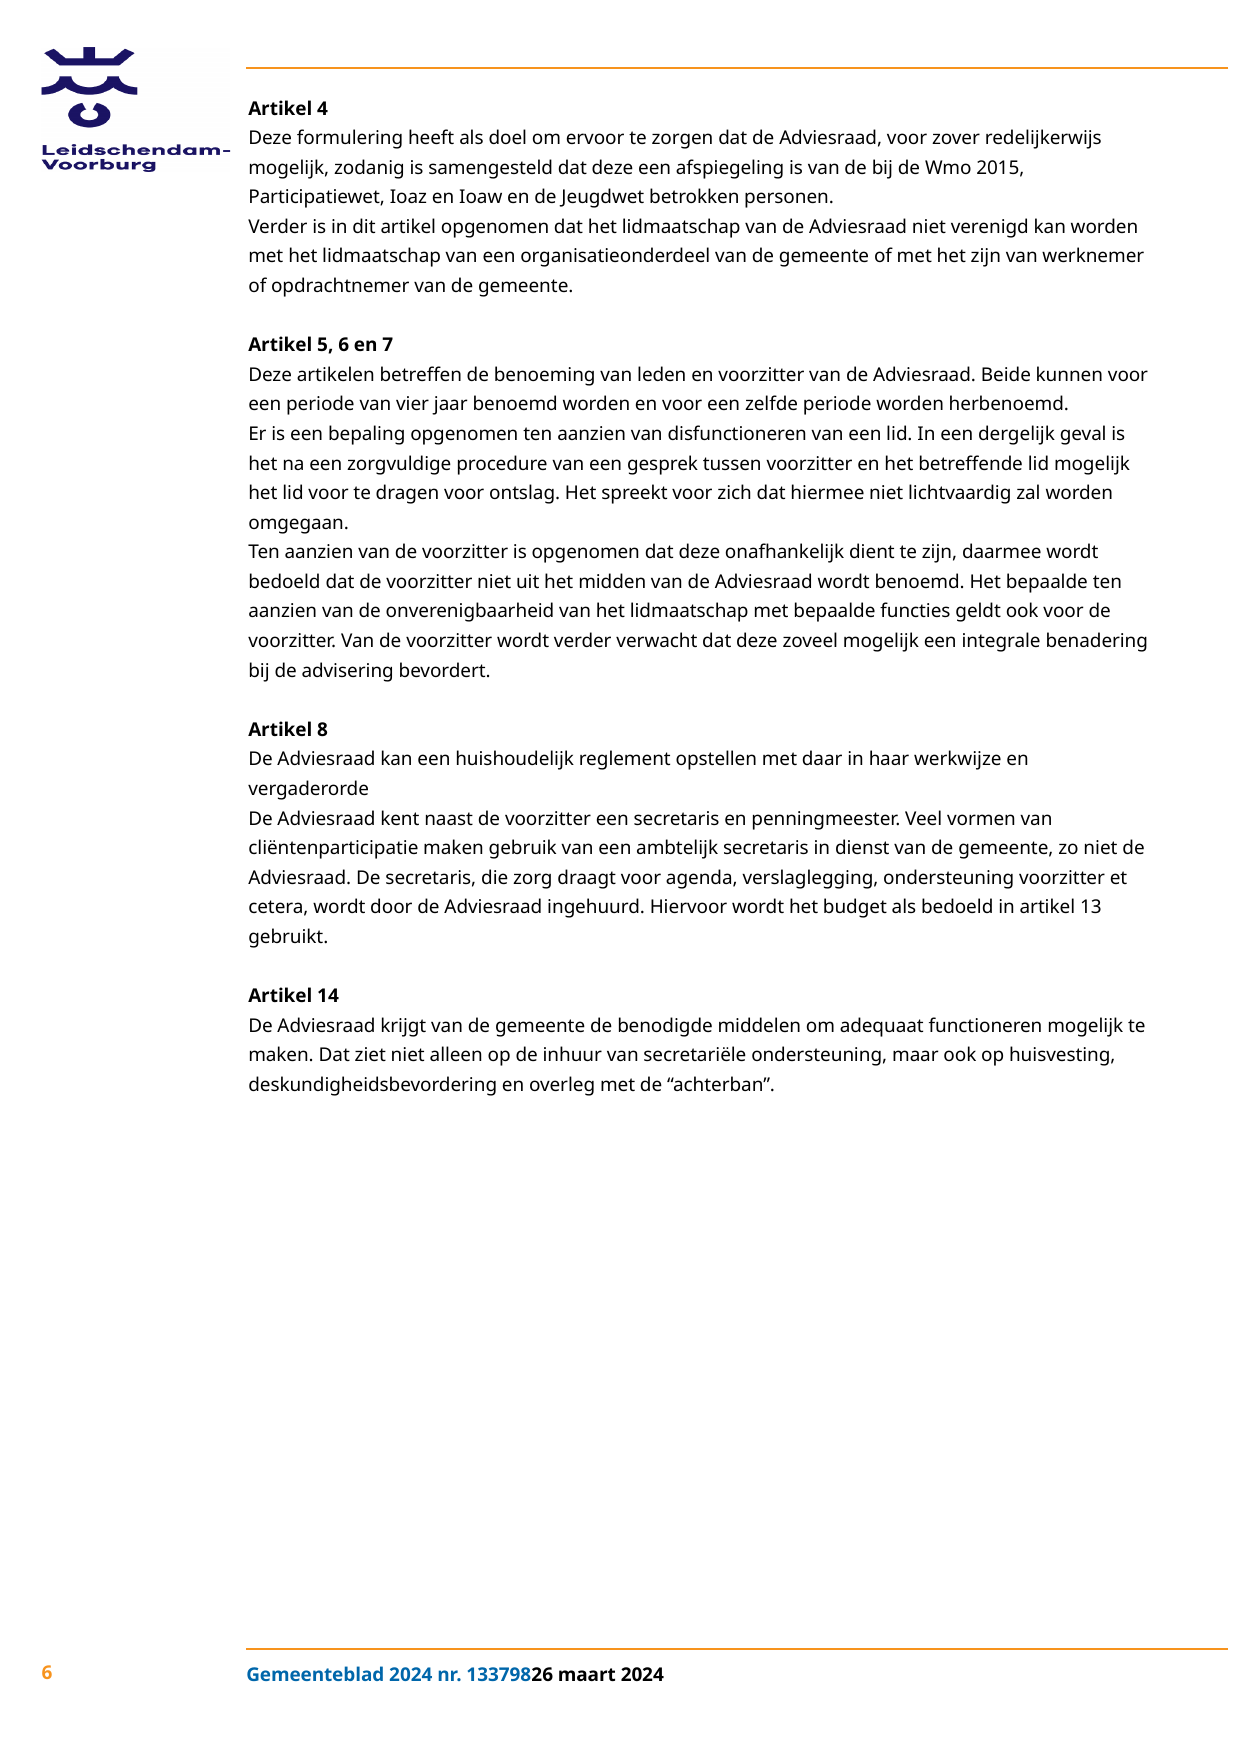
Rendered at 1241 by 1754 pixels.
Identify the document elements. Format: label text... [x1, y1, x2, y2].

text Verder is in dit artikel opgenomen dat het lidmaatschap van de Adviesraad niet verenigd kan worden met het lidmaatschap van een organisatieonderdeel van de gemeente of met het zijn van werknemer of opdrachtnemer van de gemeente. [248, 213, 1152, 298]
picture [41, 47, 231, 172]
text Artikel 5, 6 en 7 [248, 331, 1152, 357]
text Artikel 4 [248, 95, 1152, 121]
text Artikel 14 [248, 982, 1152, 1008]
text De Adviesraad krijgt van de gemeente de benodigde middelen om adequaat functioneren mogelijk te maken. Dat ziet niet alleen op de inhuur van secretariële ondersteuning, maar ook op huisvesting, deskundigheidsbevordering en overleg met de “achterban”. [248, 1012, 1152, 1097]
text Er is een bepaling opgenomen ten aanzien van disfunctioneren van een lid. In een dergelijk geval is het na een zorgvuldige procedure van een gesprek tussen voorzitter en het betreffende lid mogelijk het lid voor te dragen voor ontslag. Het spreekt voor zich dat hiermee niet lichtvaardig zal worden omgegaan. [248, 420, 1152, 535]
text De Adviesraad kan een huishoudelijk reglement opstellen met daar in haar werkwijze en vergaderorde [248, 746, 1152, 801]
text Artikel 8 [248, 716, 1152, 742]
text Ten aanzien van de voorzitter is opgenomen dat deze onafhankelijk dient te zijn, daarmee wordt bedoeld dat de voorzitter niet uit het midden van de Adviesraad wordt benoemd. Het bepaalde ten aanzien van de onverenigbaarheid van het lidmaatschap met bepaalde functies geldt ook voor de voorzitter. Van de voorzitter wordt verder verwacht dat deze zoveel mogelijk een integrale benadering bij de advisering bevordert. [248, 538, 1152, 683]
text Deze formulering heeft als doel om ervoor te zorgen dat de Adviesraad, voor zover redelijkerwijs mogelijk, zodanig is samengesteld dat deze een afspiegeling is van de bij de Wmo 2015, Participatiewet, Ioaz en Ioaw en de Jeugdwet betrokken personen. [248, 124, 1152, 209]
text Deze artikelen betreffen de benoeming van leden en voorzitter van de Adviesraad. Beide kunnen voor een periode van vier jaar benoemd worden en voor een zelfde periode worden herbenoemd. [248, 361, 1152, 416]
text De Adviesraad kent naast de voorzitter een secretaris en penningmeester. Veel vormen van cliëntenparticipatie maken gebruik van een ambtelijk secretaris in dienst van de gemeente, zo niet de Adviesraad. De secretaris, die zorg draagt voor agenda, verslaglegging, ondersteuning voorzitter et cetera, wordt door de Adviesraad ingehuurd. Hiervoor wordt het budget als bedoeld in artikel 13 gebruikt. [248, 805, 1152, 949]
